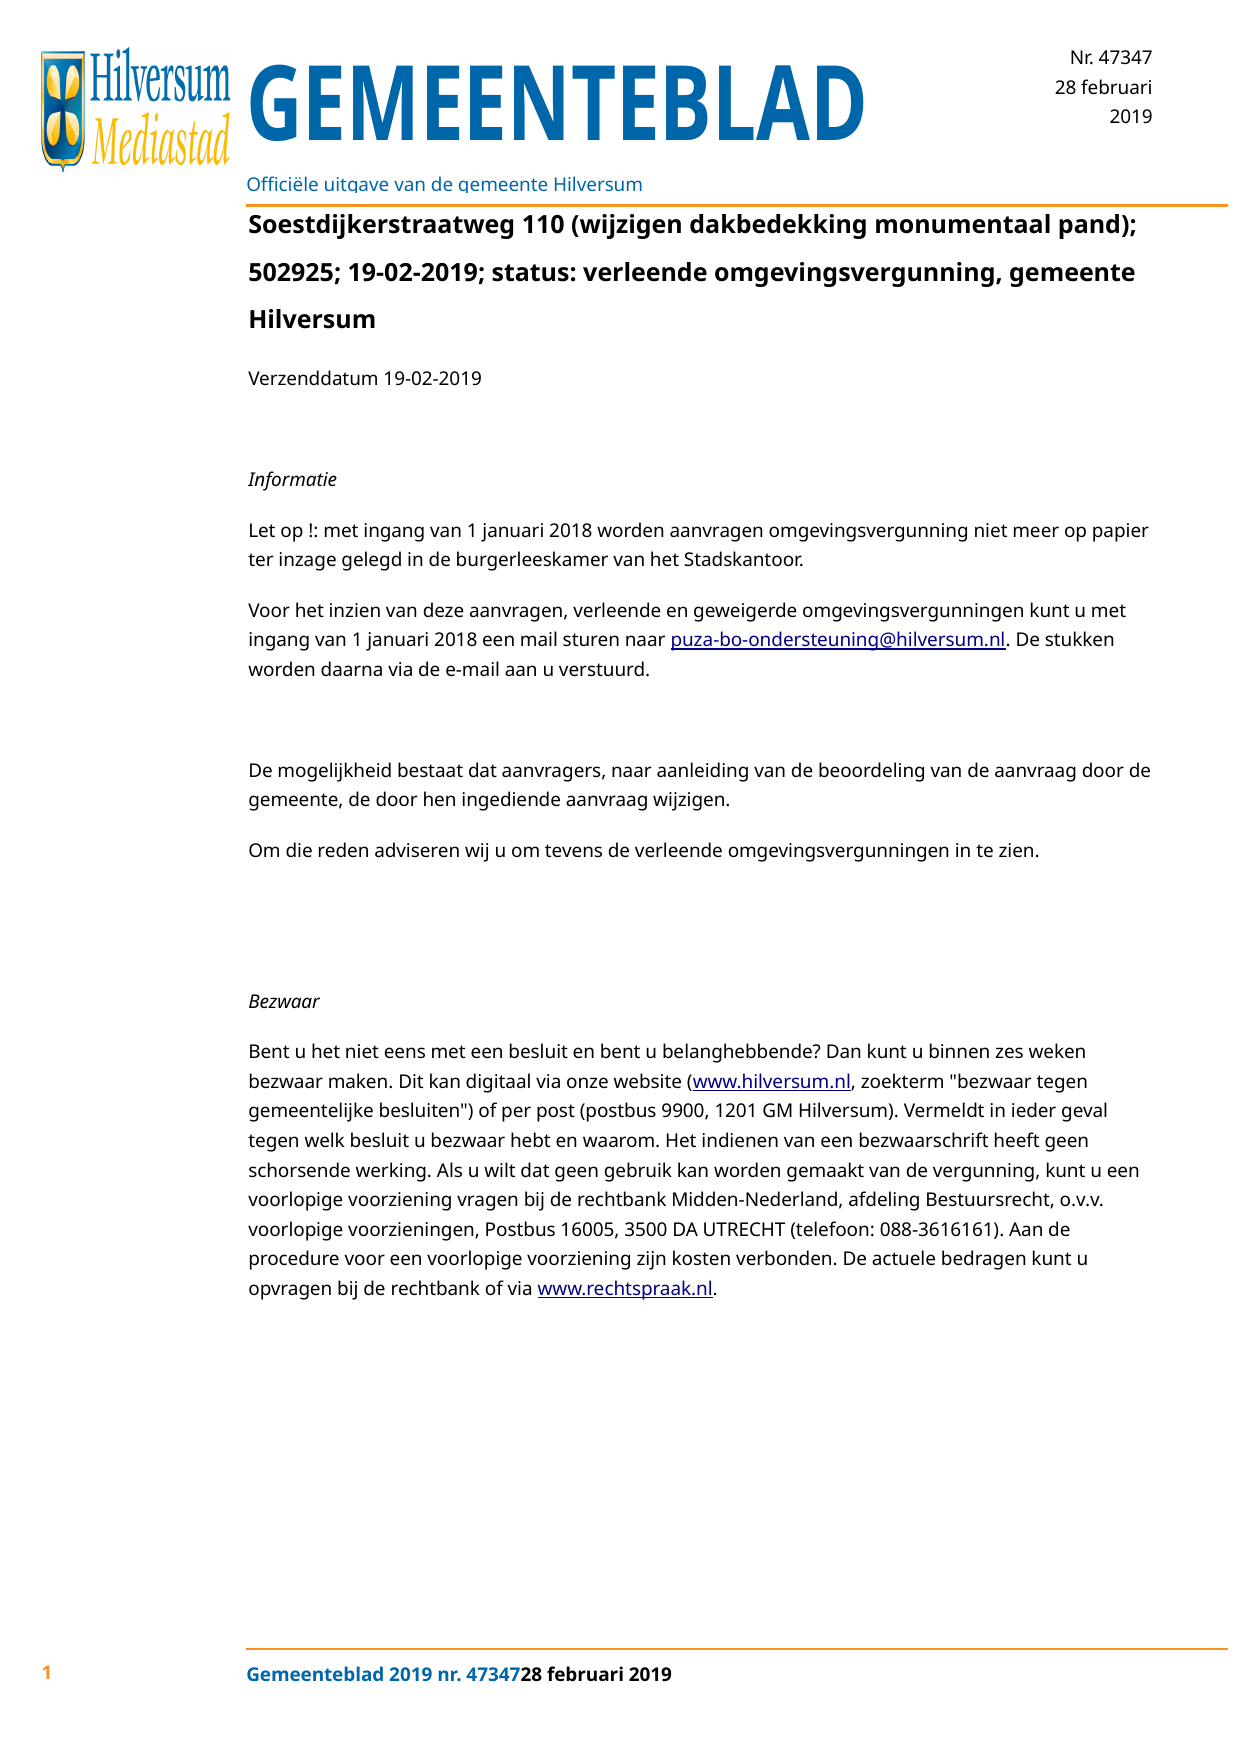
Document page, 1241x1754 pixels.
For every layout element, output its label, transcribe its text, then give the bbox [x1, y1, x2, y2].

text Voor het inzien van deze aanvragen, verleende en geweigerde omgevingsvergunningen kunt u met ingang van 1 januari 2018 een mail sturen naar puza-bo-ondersteuning@hilversum.nl. De stukken worden daarna via de e-mail aan u verstuurd. [248, 597, 1152, 682]
text Bent u het niet eens met een besluit en bent u belanghebbende? Dan kunt u binnen zes weken bezwaar maken. Dit kan digitaal via onze website (www.hilversum.nl, zoekterm "bezwaar tegen gemeentelijke besluiten") of per post (postbus 9900, 1201 GM Hilversum). Vermeldt in ieder geval tegen welk besluit u bezwaar hebt en waarom. Het indienen van een bezwaarschrift heeft geen schorsende werking. Als u wilt dat geen gebruik kan worden gemaakt van de vergunning, kunt u een voorlopige voorziening vragen bij de rechtbank Midden-Nederland, afdeling Bestuursrecht, o.v.v. voorlopige voorzieningen, Postbus 16005, 3500 DA UTRECHT (telefoon: 088-3616161). Aan de procedure voor een voorlopige voorziening zijn kosten verbonden. De actuele bedragen kunt u opvragen bij de rechtbank of via www.rechtspraak.nl. [248, 1038, 1152, 1301]
text Soestdijkerstraatweg 110 (wijzigen dakbedekking monumentaal pand); 502925; 19-02-2019; status: verleende omgevingsvergunning, gemeente Hilversum [248, 207, 1152, 336]
text Informatie [248, 466, 1152, 492]
text Let op !: met ingang van 1 januari 2018 worden aanvragen omgevingsvergunning niet meer op papier ter inzage gelegd in de burgerleeskamer van het Stadskantoor. [248, 517, 1152, 572]
text Om die reden adviseren wij u om tevens de verleende omgevingsvergunningen in te zien. [248, 837, 1152, 862]
text Verzenddatum 19-02-2019 [248, 366, 1152, 391]
picture [41, 47, 231, 172]
text Bezwaar [248, 988, 1152, 1014]
text De mogelijkheid bestaat dat aanvragers, naar aanleiding van de beoordeling van de aanvraag door de gemeente, de door hen ingediende aanvraag wijzigen. [248, 757, 1152, 812]
